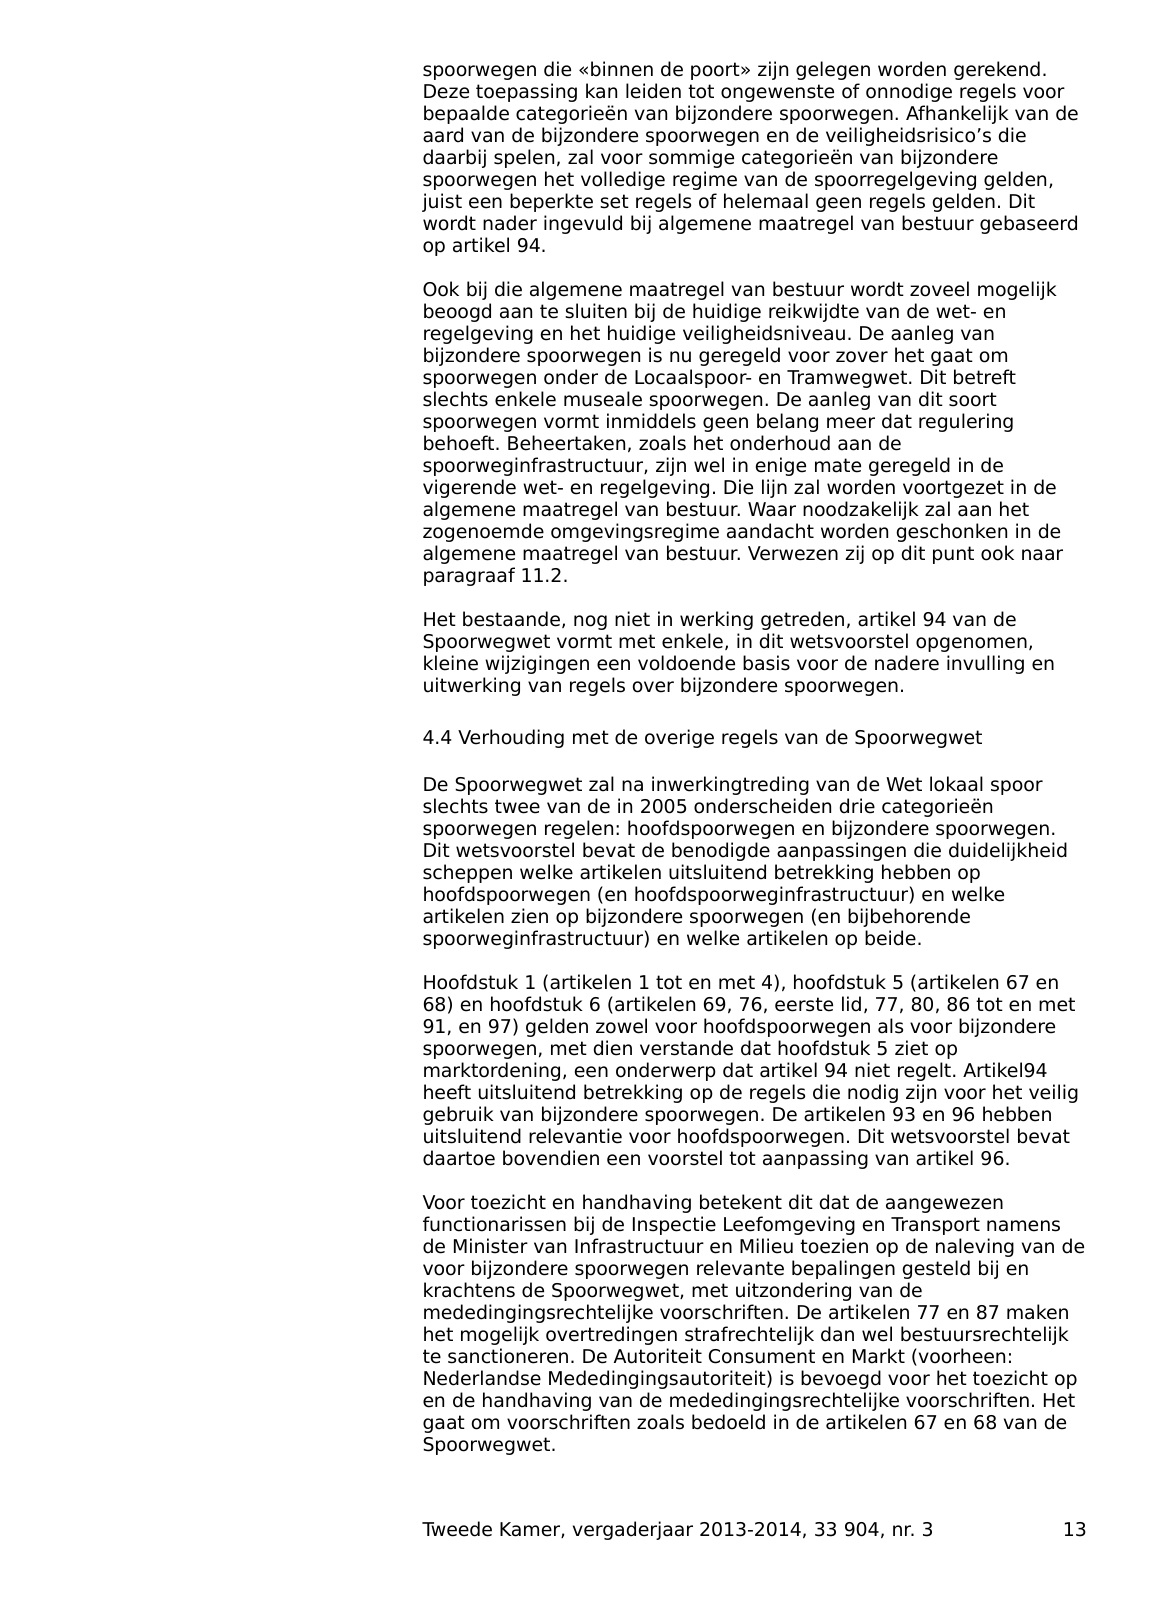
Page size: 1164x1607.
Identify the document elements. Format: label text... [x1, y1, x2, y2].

text Het bestaande, nog niet in werking getreden, artikel 94 van de Spoorwegwet vormt met enkele, in dit wetsvoorstel opgenomen, kleine wijzigingen een voldoende basis voor de nadere invulling en uitwerking van regels over bijzondere spoorwegen. [422, 609, 1087, 697]
text Ook bij die algemene maatregel van bestuur wordt zoveel mogelijk beoogd aan te sluiten bij de huidige reikwijdte van de wet- en regelgeving en het huidige veiligheidsniveau. De aanleg van bijzondere spoorwegen is nu geregeld voor zover het gaat om spoorwegen onder de Locaalspoor- en Tramwegwet. Dit betreft slechts enkele museale spoorwegen. De aanleg van dit soort spoorwegen vormt inmiddels geen belang meer dat regulering behoeft. Beheertaken, zoals het onderhoud aan de spoorweginfrastructuur, zijn wel in enige mate geregeld in de vigerende wet- en regelgeving. Die lijn zal worden voortgezet in de algemene maatregel van bestuur. Waar noodzakelijk zal aan het zogenoemde omgevingsregime aandacht worden geschonken in de algemene maatregel van bestuur. Verwezen zij op dit punt ook naar paragraaf 11.2. [422, 279, 1087, 587]
text spoorwegen die «binnen de poort» zijn gelegen worden gerekend. Deze toepassing kan leiden tot ongewenste of onnodige regels voor bepaalde categorieën van bijzondere spoorwegen. Afhankelijk van de aard van de bijzondere spoorwegen en de veiligheidsrisico’s die daarbij spelen, zal voor sommige categorieën van bijzondere spoorwegen het volledige regime van de spoorregelgeving gelden, juist een beperkte set regels of helemaal geen regels gelden. Dit wordt nader ingevuld bij algemene maatregel van bestuur gebaseerd op artikel 94. [422, 59, 1087, 257]
subtitle 4.4 Verhouding met de overige regels van de Spoorwegwet [422, 727, 1087, 749]
text Voor toezicht en handhaving betekent dit dat de aangewezen functionarissen bij de Inspectie Leefomgeving en Transport namens de Minister van Infrastructuur en Milieu toezien op de naleving van de voor bijzondere spoorwegen relevante bepalingen gesteld bij en krachtens de Spoorwegwet, met uitzondering van de mededingingsrechtelijke voorschriften. De artikelen 77 en 87 maken het mogelijk overtredingen strafrechtelijk dan wel bestuursrechtelijk te sanctioneren. De Autoriteit Consument en Markt (voorheen: Nederlandse Mededingingsautoriteit) is bevoegd voor het toezicht op en de handhaving van de mededingingsrechtelijke voorschriften. Het gaat om voorschriften zoals bedoeld in de artikelen 67 en 68 van de Spoorwegwet. [422, 1192, 1087, 1456]
text Hoofdstuk 1 (artikelen 1 tot en met 4), hoofdstuk 5 (artikelen 67 en 68) en hoofdstuk 6 (artikelen 69, 76, eerste lid, 77, 80, 86 tot en met 91, en 97) gelden zowel voor hoofdspoorwegen als voor bijzondere spoorwegen, met dien verstande dat hoofdstuk 5 ziet op marktordening, een onderwerp dat artikel 94 niet regelt. Artikel94 heeft uitsluitend betrekking op de regels die nodig zijn voor het veilig gebruik van bijzondere spoorwegen. De artikelen 93 en 96 hebben uitsluitend relevantie voor hoofdspoorwegen. Dit wetsvoorstel bevat daartoe bovendien een voorstel tot aanpassing van artikel 96. [422, 972, 1087, 1170]
text De Spoorwegwet zal na inwerkingtreding van de Wet lokaal spoor slechts twee van de in 2005 onderscheiden drie categorieën spoorwegen regelen: hoofdspoorwegen en bijzondere spoorwegen. Dit wetsvoorstel bevat de benodigde aanpassingen die duidelijkheid scheppen welke artikelen uitsluitend betrekking hebben op hoofdspoorwegen (en hoofdspoorweginfrastructuur) en welke artikelen zien op bijzondere spoorwegen (en bijbehorende spoorweginfrastructuur) en welke artikelen op beide. [422, 774, 1087, 950]
